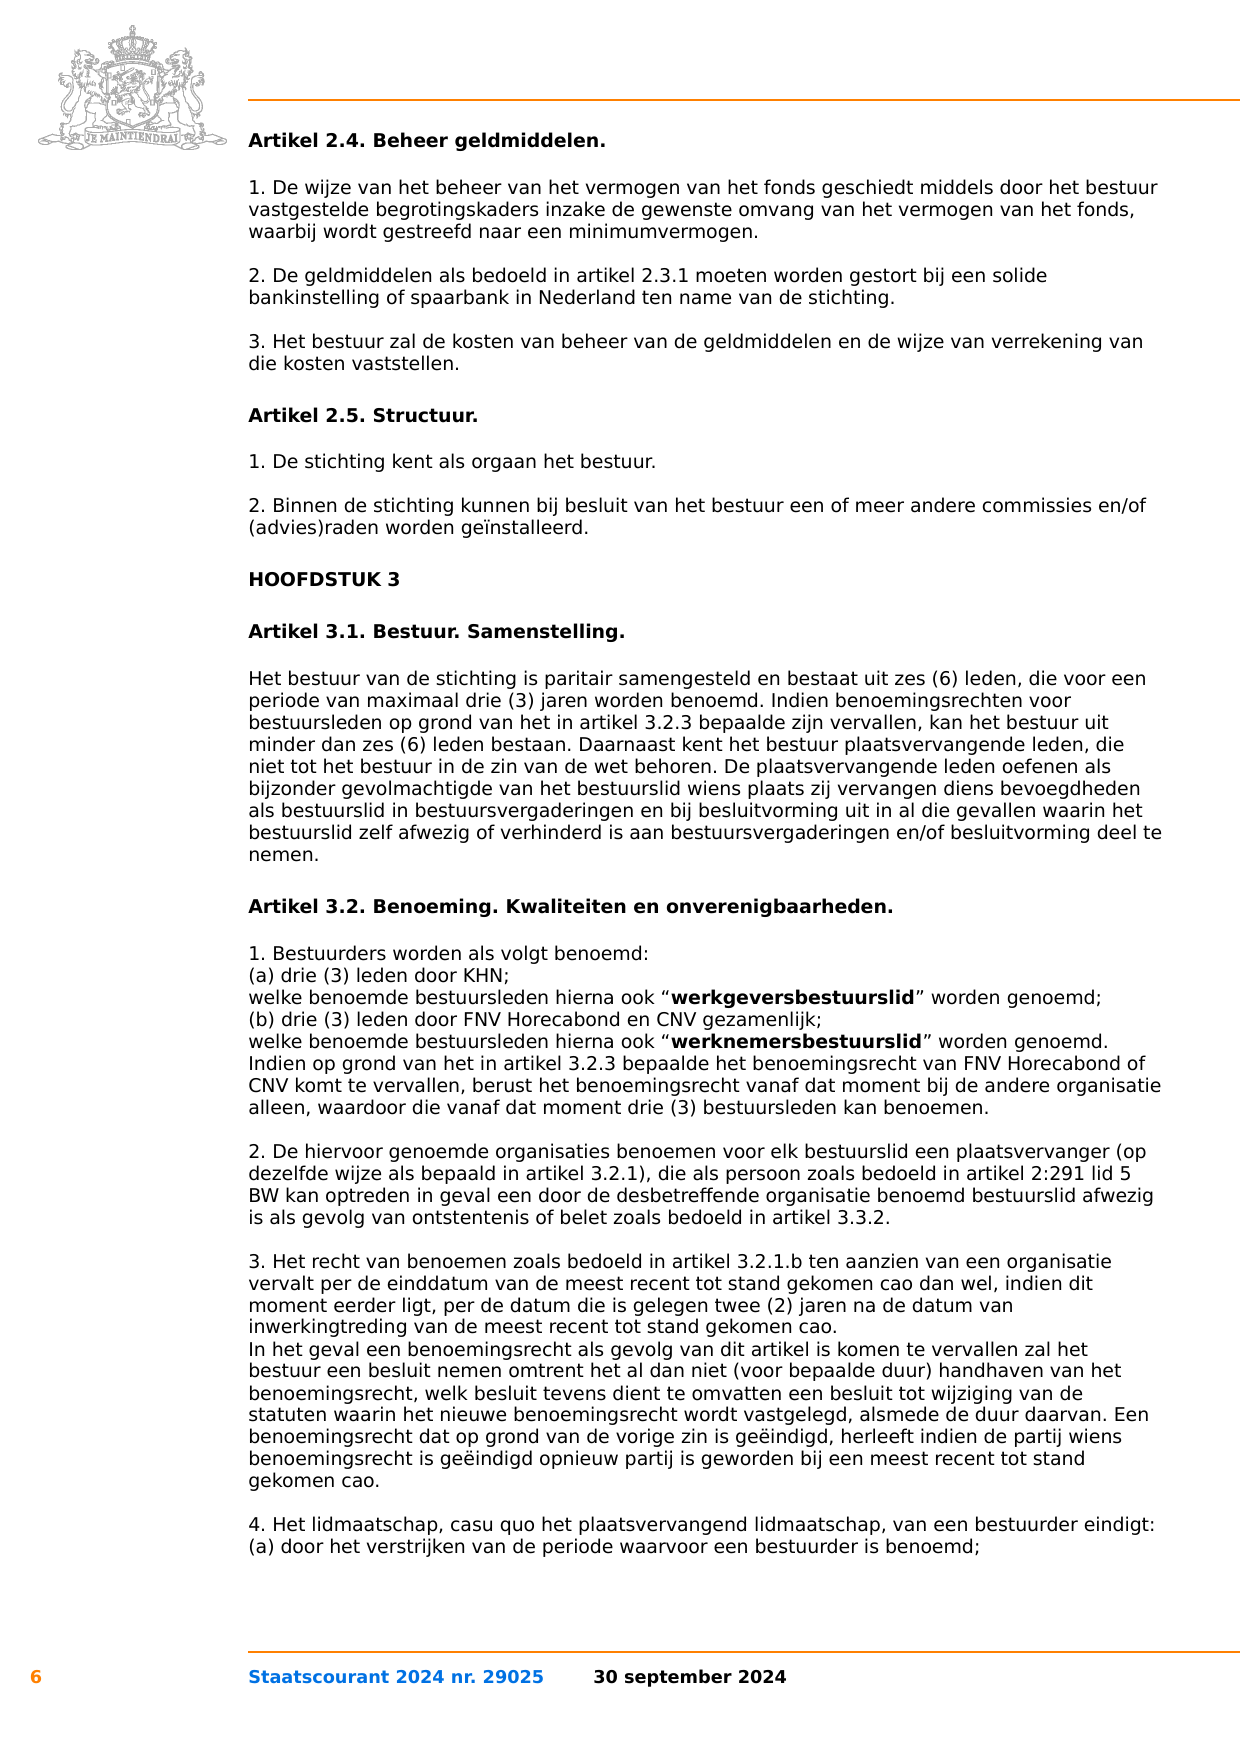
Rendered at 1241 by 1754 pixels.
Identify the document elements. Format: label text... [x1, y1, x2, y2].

text 2. De hiervoor genoemde organisaties benoemen voor elk bestuurslid een plaatsvervanger (op dezelfde wijze als bepaald in artikel 3.2.1), die als persoon zoals bedoeld in artikel 2:291 lid 5 BW kan optreden in geval een door de desbetreffende organisatie benoemd bestuurslid afwezig is als gevolg van ontstentenis of belet zoals bedoeld in artikel 3.3.2. [248, 1141, 1163, 1229]
text 2. Binnen de stichting kunnen bij besluit van het bestuur een of meer andere commissies en/of (advies)raden worden geïnstalleerd. [248, 495, 1163, 539]
text 4. Het lidmaatschap, casu quo het plaatsvervangend lidmaatschap, van een bestuurder eindigt: [248, 1514, 1163, 1536]
text In het geval een benoemingsrecht als gevolg van dit artikel is komen te vervallen zal het bestuur een besluit nemen omtrent het al dan niet (voor bepaalde duur) handhaven van het benoemingsrecht, welk besluit tevens dient te omvatten een besluit tot wijziging van de statuten waarin het nieuwe benoemingsrecht wordt vastgelegd, alsmede de duur daarvan. Een benoemingsrecht dat op grond van de vorige zin is geëindigd, herleeft indien de partij wiens benoemingsrecht is geëindigd opnieuw partij is geworden bij een meest recent tot stand gekomen cao. [248, 1338, 1163, 1492]
text (a) drie (3) leden door KHN; [248, 965, 1163, 987]
subtitle Artikel 2.5. Structuur. [248, 404, 1163, 426]
text 1. De wijze van het beheer van het vermogen van het fonds geschiedt middels door het bestuur vastgestelde begrotingskaders inzake de gewenste omvang van het vermogen van het fonds, waarbij wordt gestreefd naar een minimumvermogen. [248, 177, 1163, 243]
picture [38, 25, 227, 150]
subtitle HOOFDSTUK 3 [248, 569, 1163, 591]
text 2. De geldmiddelen als bedoeld in artikel 2.3.1 moeten worden gestort bij een solide bankinstelling of spaarbank in Nederland ten name van de stichting. [248, 265, 1163, 309]
subtitle Artikel 2.4. Beheer geldmiddelen. [248, 130, 1163, 152]
text welke benoemde bestuursleden hierna ook “werknemersbestuurslid” worden genoemd. Indien op grond van het in artikel 3.2.3 bepaalde het benoemingsrecht van FNV Horecabond of CNV komt te vervallen, berust het benoemingsrecht vanaf dat moment bij de andere organisatie alleen, waardoor die vanaf dat moment drie (3) bestuursleden kan benoemen. [248, 1031, 1163, 1119]
subtitle Artikel 3.1. Bestuur. Samenstelling. [248, 621, 1163, 643]
text 3. Het bestuur zal de kosten van beheer van de geldmiddelen en de wijze van verrekening van die kosten vaststellen. [248, 331, 1163, 374]
text 1. Bestuurders worden als volgt benoemd: [248, 943, 1163, 965]
text welke benoemde bestuursleden hierna ook “werkgeversbestuurslid” worden genoemd; [248, 987, 1163, 1009]
text (a) door het verstrijken van de periode waarvoor een bestuurder is benoemd; [248, 1536, 1163, 1558]
text (b) drie (3) leden door FNV Horecabond en CNV gezamenlijk; [248, 1009, 1163, 1031]
text 3. Het recht van benoemen zoals bedoeld in artikel 3.2.1.b ten aanzien van een organisatie vervalt per de einddatum van de meest recent tot stand gekomen cao dan wel, indien dit moment eerder ligt, per de datum die is gelegen twee (2) jaren na de datum van inwerkingtreding van de meest recent tot stand gekomen cao. [248, 1251, 1163, 1338]
text 1. De stichting kent als orgaan het bestuur. [248, 451, 1163, 473]
text Het bestuur van de stichting is paritair samengesteld en bestaat uit zes (6) leden, die voor een periode van maximaal drie (3) jaren worden benoemd. Indien benoemingsrechten voor bestuursleden op grond van het in artikel 3.2.3 bepaalde zijn vervallen, kan het bestuur uit minder dan zes (6) leden bestaan. Daarnaast kent het bestuur plaatsvervangende leden, die niet tot het bestuur in de zin van de wet behoren. De plaatsvervangende leden oefenen als bijzonder gevolmachtigde van het bestuurslid wiens plaats zij vervangen diens bevoegdheden als bestuurslid in bestuursvergaderingen en bij besluitvorming uit in al die gevallen waarin het bestuurslid zelf afwezig of verhinderd is aan bestuursvergaderingen en/of besluitvorming deel te nemen. [248, 668, 1163, 866]
subtitle Artikel 3.2. Benoeming. Kwaliteiten en onverenigbaarheden. [248, 896, 1163, 918]
